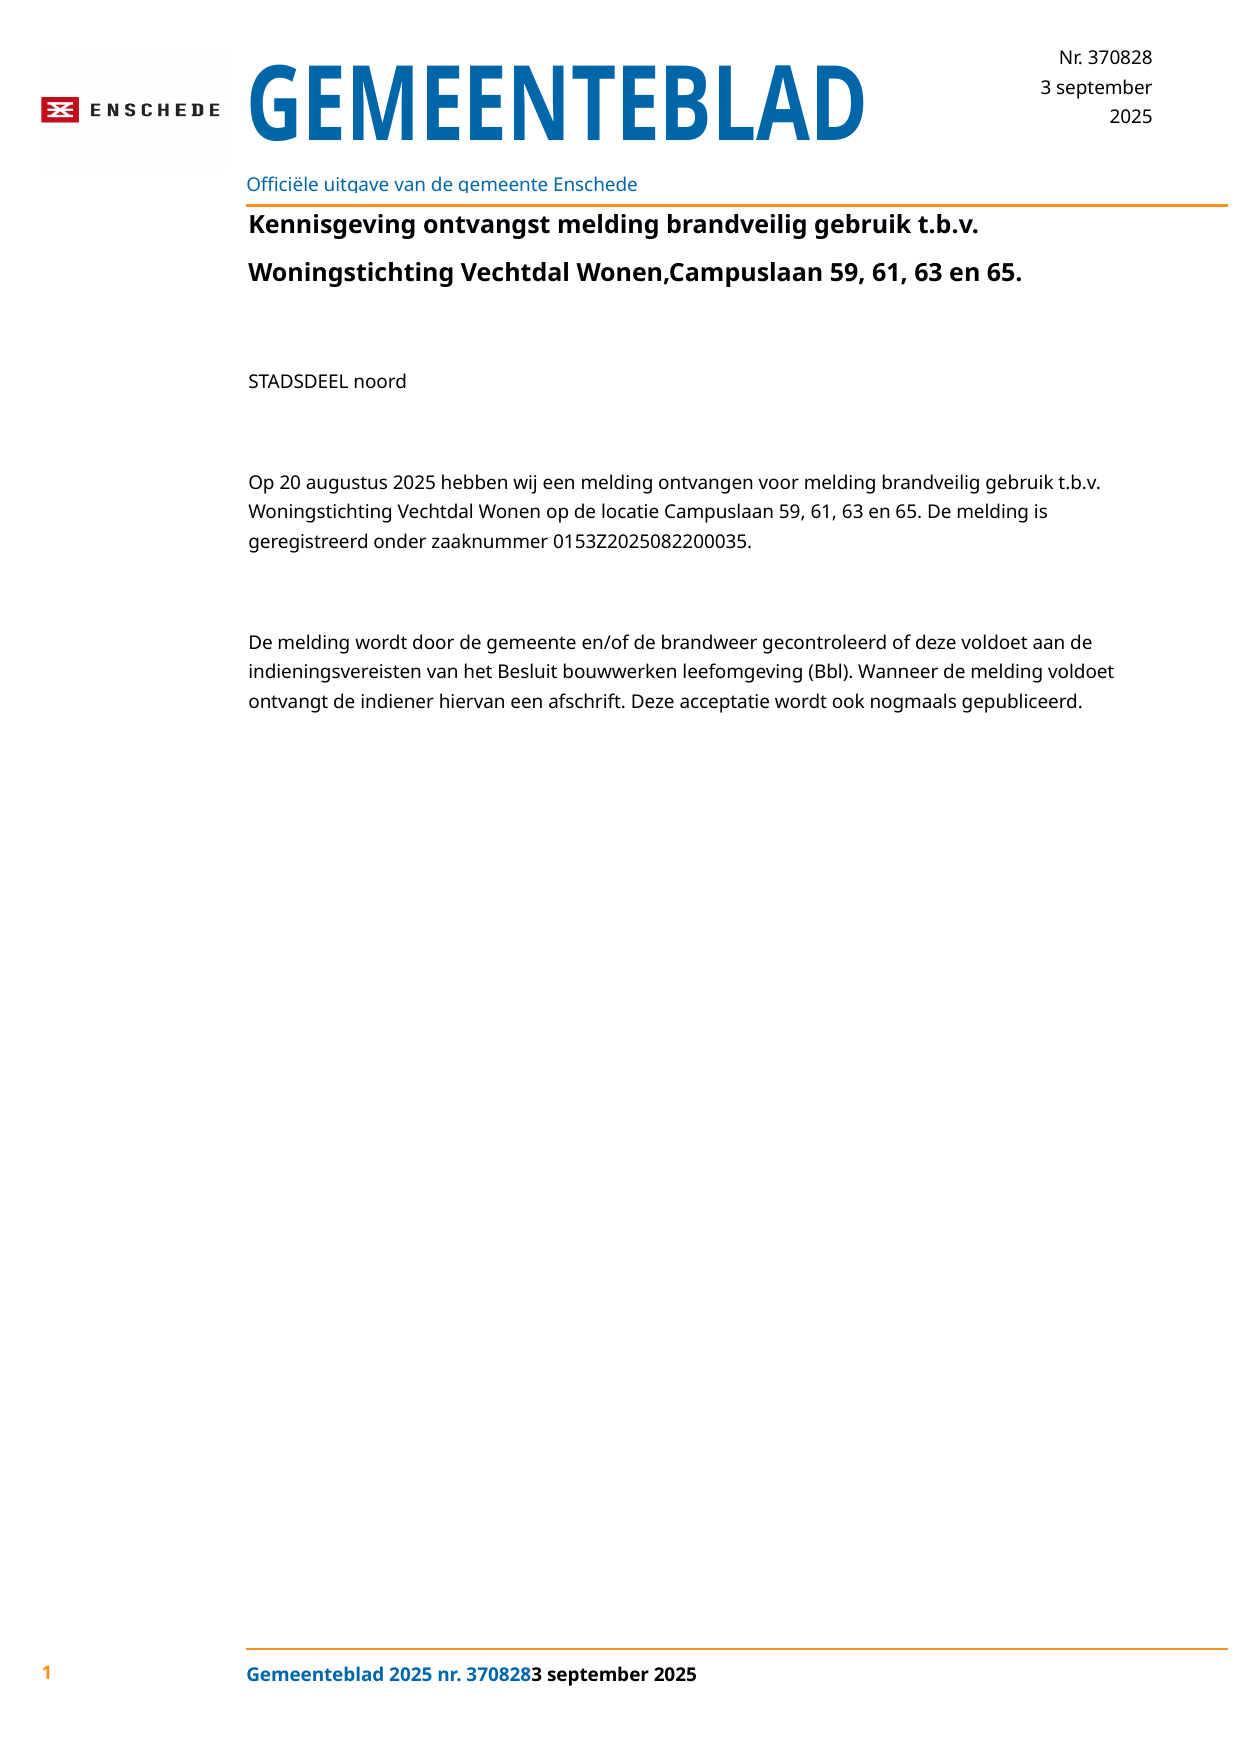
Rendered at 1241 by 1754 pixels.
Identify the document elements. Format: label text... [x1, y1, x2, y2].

text Op 20 augustus 2025 hebben wij een melding ontvangen voor melding brandveilig gebruik t.b.v. Woningstichting Vechtdal Wonen op de locatie Campuslaan 59, 61, 63 en 65. De melding is geregistreerd onder zaaknummer 0153Z2025082200035. [248, 469, 1152, 554]
text STADSDEEL noord [248, 368, 1152, 394]
picture [41, 47, 231, 172]
text Kennisgeving ontvangst melding brandveilig gebruik t.b.v. Woningstichting Vechtdal Wonen,Campuslaan 59, 61, 63 en 65. [248, 207, 1152, 288]
text De melding wordt door de gemeente en/of de brandweer gecontroleerd of deze voldoet aan de indieningsvereisten van het Besluit bouwwerken leefomgeving (Bbl). Wanneer de melding voldoet ontvangt de indiener hiervan een afschrift. Deze acceptatie wordt ook nogmaals gepubliceerd. [248, 629, 1152, 714]
